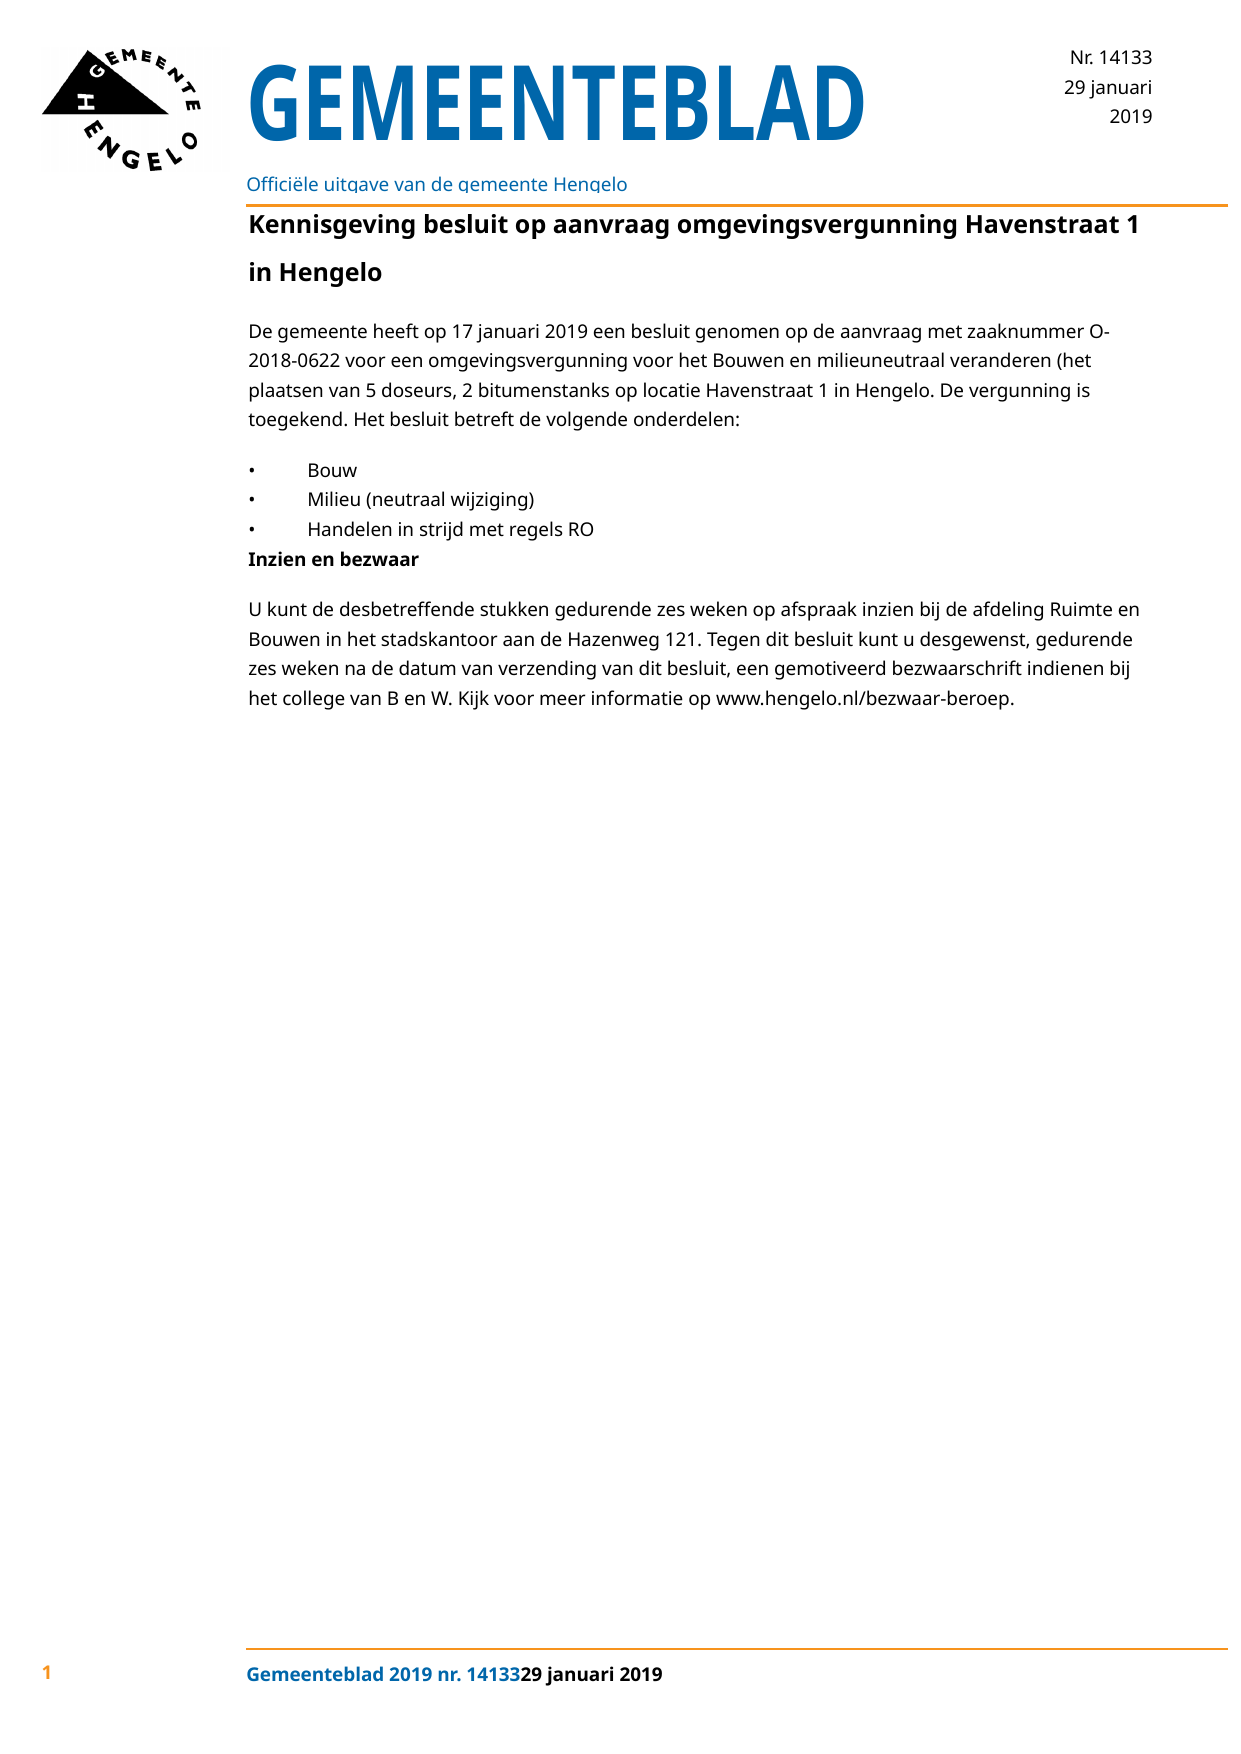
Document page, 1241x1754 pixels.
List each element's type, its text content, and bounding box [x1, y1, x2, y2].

text De gemeente heeft op 17 januari 2019 een besluit genomen op de aanvraag met zaaknummer O-2018-0622 voor een omgevingsvergunning voor het Bouwen en milieuneutraal veranderen (het plaatsen van 5 doseurs, 2 bitumenstanks op locatie Havenstraat 1 in Hengelo. De vergunning is toegekend. Het besluit betreft de volgende onderdelen: [248, 318, 1152, 432]
list Bouw [248, 457, 1152, 483]
text U kunt de desbetreffende stukken gedurende zes weken op afspraak inzien bij de afdeling Ruimte en Bouwen in het stadskantoor aan de Hazenweg 121. Tegen dit besluit kunt u desgewenst, gedurende zes weken na de datum van verzending van dit besluit, een gemotiveerd bezwaarschrift indienen bij het college van B en W. Kijk voor meer informatie op www.hengelo.nl/bezwaar-beroep. [248, 596, 1152, 711]
text Inzien en bezwaar [248, 546, 1152, 572]
list Milieu (neutraal wijziging) [248, 487, 1152, 512]
text Kennisgeving besluit op aanvraag omgevingsvergunning Havenstraat 1 in Hengelo [248, 207, 1152, 288]
picture [41, 47, 231, 172]
list Handelen in strijd met regels RO [248, 516, 1152, 542]
